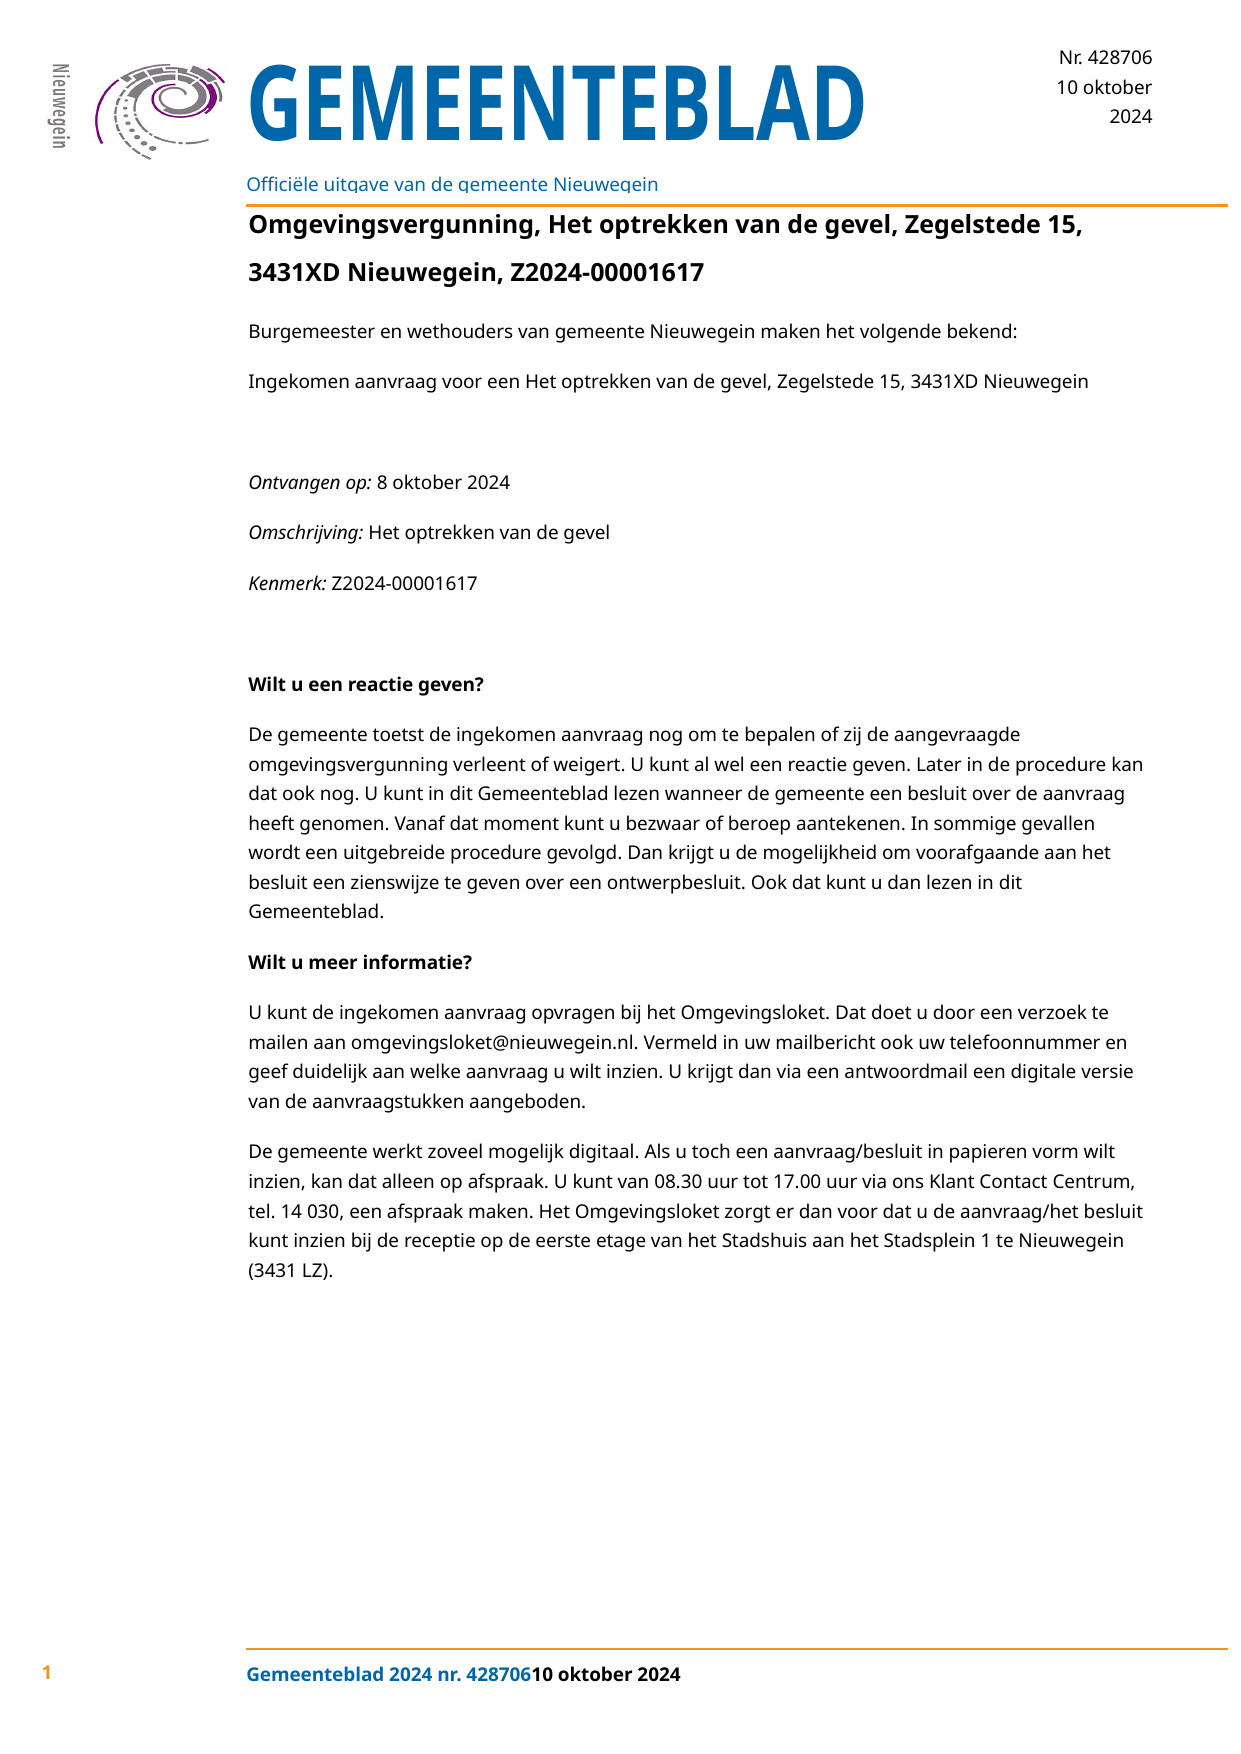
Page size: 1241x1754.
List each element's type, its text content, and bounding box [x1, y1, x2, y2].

picture [41, 47, 231, 172]
text Kenmerk: Z2024-00001617 [248, 570, 1152, 596]
text De gemeente toetst de ingekomen aanvraag nog om te bepalen of zij de aangevraagde omgevingsvergunning verleent of weigert. U kunt al wel een reactie geven. Later in de procedure kan dat ook nog. U kunt in dit Gemeenteblad lezen wanneer de gemeente een besluit over de aanvraag heeft genomen. Vanaf dat moment kunt u bezwaar of beroep aantekenen. In sommige gevallen wordt een uitgebreide procedure gevolgd. Dan krijgt u de mogelijkheid om voorafgaande aan het besluit een zienswijze te geven over een ontwerpbesluit. Ook dat kunt u dan lezen in dit Gemeenteblad. [248, 721, 1152, 924]
text Ingekomen aanvraag voor een Het optrekken van de gevel, Zegelstede 15, 3431XD Nieuwegein [248, 368, 1152, 394]
text Wilt u meer informatie? [248, 949, 1152, 975]
text Burgemeester en wethouders van gemeente Nieuwegein maken het volgende bekend: [248, 318, 1152, 344]
text Omschrijving: Het optrekken van de gevel [248, 519, 1152, 545]
text Wilt u een reactie geven? [248, 671, 1152, 697]
text U kunt de ingekomen aanvraag opvragen bij het Omgevingsloket. Dat doet u door een verzoek te mailen aan omgevingsloket@nieuwegein.nl. Vermeld in uw mailbericht ook uw telefoonnummer en geef duidelijk aan welke aanvraag u wilt inzien. U krijgt dan via een antwoordmail een digitale versie van de aanvraagstukken aangeboden. [248, 999, 1152, 1114]
text De gemeente werkt zoveel mogelijk digitaal. Als u toch een aanvraag/besluit in papieren vorm wilt inzien, kan dat alleen op afspraak. U kunt van 08.30 uur tot 17.00 uur via ons Klant Contact Centrum, tel. 14 030, een afspraak maken. Het Omgevingsloket zorgt er dan voor dat u de aanvraag/het besluit kunt inzien bij de receptie op de eerste etage van het Stadshuis aan het Stadsplein 1 te Nieuwegein (3431 LZ). [248, 1139, 1152, 1283]
text Ontvangen op: 8 oktober 2024 [248, 469, 1152, 495]
text Omgevingsvergunning, Het optrekken van de gevel, Zegelstede 15, 3431XD Nieuwegein, Z2024-00001617 [248, 207, 1152, 288]
